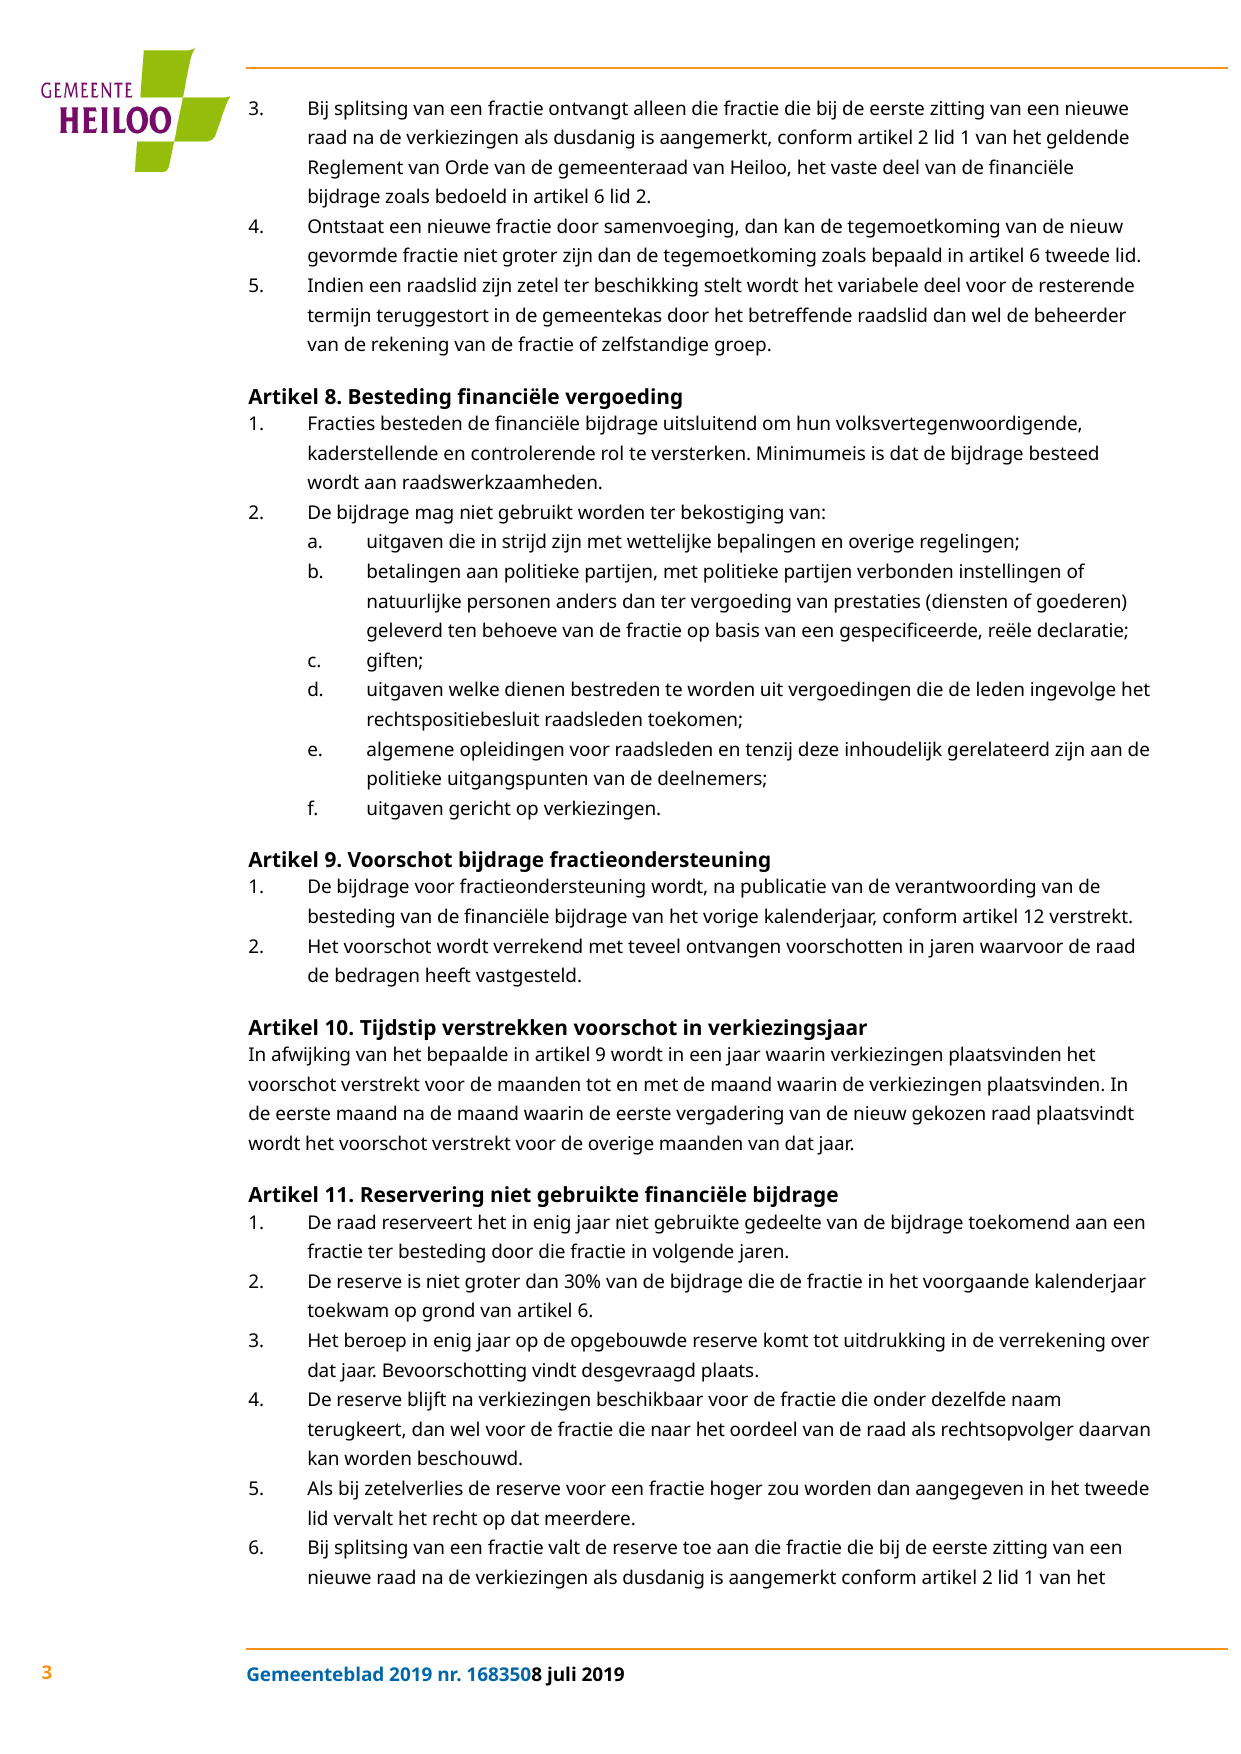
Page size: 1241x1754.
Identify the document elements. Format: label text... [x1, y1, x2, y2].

list De raad reserveert het in enig jaar niet gebruikte gedeelte van de bijdrage toekomend aan een fractie ter besteding door die fractie in volgende jaren. [248, 1209, 1152, 1264]
list De reserve blijft na verkiezingen beschikbaar voor de fractie die onder dezelfde naam terugkeert, dan wel voor de fractie die naar het oordeel van de raad als rechtsopvolger daarvan kan worden beschouwd. [248, 1386, 1152, 1471]
list betalingen aan politieke partijen, met politieke partijen verbonden instellingen of natuurlijke personen anders dan ter vergoeding van prestaties (diensten of goederen) geleverd ten behoeve van de fractie op basis van een gespecificeerde, reële declaratie; [307, 558, 1152, 643]
list Als bij zetelverlies de reserve voor een fractie hoger zou worden dan aangegeven in het tweede lid vervalt het recht op dat meerdere. [248, 1475, 1152, 1531]
list uitgaven die in strijd zijn met wettelijke bepalingen en overige regelingen; [307, 529, 1152, 554]
picture [41, 47, 231, 172]
text In afwijking van het bepaalde in artikel 9 wordt in een jaar waarin verkiezingen plaatsvinden het voorschot verstrekt voor de maanden tot en met de maand waarin de verkiezingen plaatsvinden. In de eerste maand na de maand waarin de eerste vergadering van de nieuw gekozen raad plaatsvindt wordt het voorschot verstrekt voor de overige maanden van dat jaar. [248, 1041, 1152, 1156]
text Artikel 8. Besteding financiële vergoeding [248, 382, 1152, 410]
list De bijdrage mag niet gebruikt worden ter bekostiging van: [248, 499, 1152, 525]
list Indien een raadslid zijn zetel ter beschikking stelt wordt het variabele deel voor de resterende termijn teruggestort in de gemeentekas door het betreffende raadslid dan wel de beheerder van de rekening van de fractie of zelfstandige groep. [248, 272, 1152, 357]
list De bijdrage voor fractieondersteuning wordt, na publicatie van de verantwoording van de besteding van de financiële bijdrage van het vorige kalenderjaar, conform artikel 12 verstrekt. [248, 874, 1152, 929]
text Artikel 11. Reservering niet gebruikte financiële bijdrage [248, 1181, 1152, 1209]
list De reserve is niet groter dan 30% van de bijdrage die de fractie in het voorgaande kalenderjaar toekwam op grond van artikel 6. [248, 1268, 1152, 1323]
list Ontstaat een nieuwe fractie door samenvoeging, dan kan de tegemoetkoming van de nieuw gevormde fractie niet groter zijn dan de tegemoetkoming zoals bepaald in artikel 6 tweede lid. [248, 213, 1152, 268]
list uitgaven gericht op verkiezingen. [307, 795, 1152, 821]
list Het beroep in enig jaar op de opgebouwde reserve komt tot uitdrukking in de verrekening over dat jaar. Bevoorschotting vindt desgevraagd plaats. [248, 1327, 1152, 1383]
text Artikel 9. Voorschot bijdrage fractieondersteuning [248, 845, 1152, 874]
list Het voorschot wordt verrekend met teveel ontvangen voorschotten in jaren waarvoor de raad de bedragen heeft vastgesteld. [248, 933, 1152, 988]
list Bij splitsing van een fractie ontvangt alleen die fractie die bij de eerste zitting van een nieuwe raad na de verkiezingen als dusdanig is aangemerkt, conform artikel 2 lid 1 van het geldende Reglement van Orde van de gemeenteraad van Heiloo, het vaste deel van de financiële bijdrage zoals bedoeld in artikel 6 lid 2. [248, 95, 1152, 209]
list algemene opleidingen voor raadsleden en tenzij deze inhoudelijk gerelateerd zijn aan de politieke uitgangspunten van de deelnemers; [307, 736, 1152, 791]
list giften; [307, 647, 1152, 673]
text Artikel 10. Tijdstip verstrekken voorschot in verkiezingsjaar [248, 1013, 1152, 1041]
list uitgaven welke dienen bestreden te worden uit vergoedingen die de leden ingevolge het rechtspositiebesluit raadsleden toekomen; [307, 677, 1152, 732]
list Fracties besteden de financiële bijdrage uitsluitend om hun volksvertegenwoordigende, kaderstellende en controlerende rol te versterken. Minimumeis is dat de bijdrage besteed wordt aan raadswerkzaamheden. [248, 410, 1152, 495]
list Bij splitsing van een fractie valt de reserve toe aan die fractie die bij de eerste zitting van een nieuwe raad na de verkiezingen als dusdanig is aangemerkt conform artikel 2 lid 1 van het [248, 1534, 1152, 1590]
